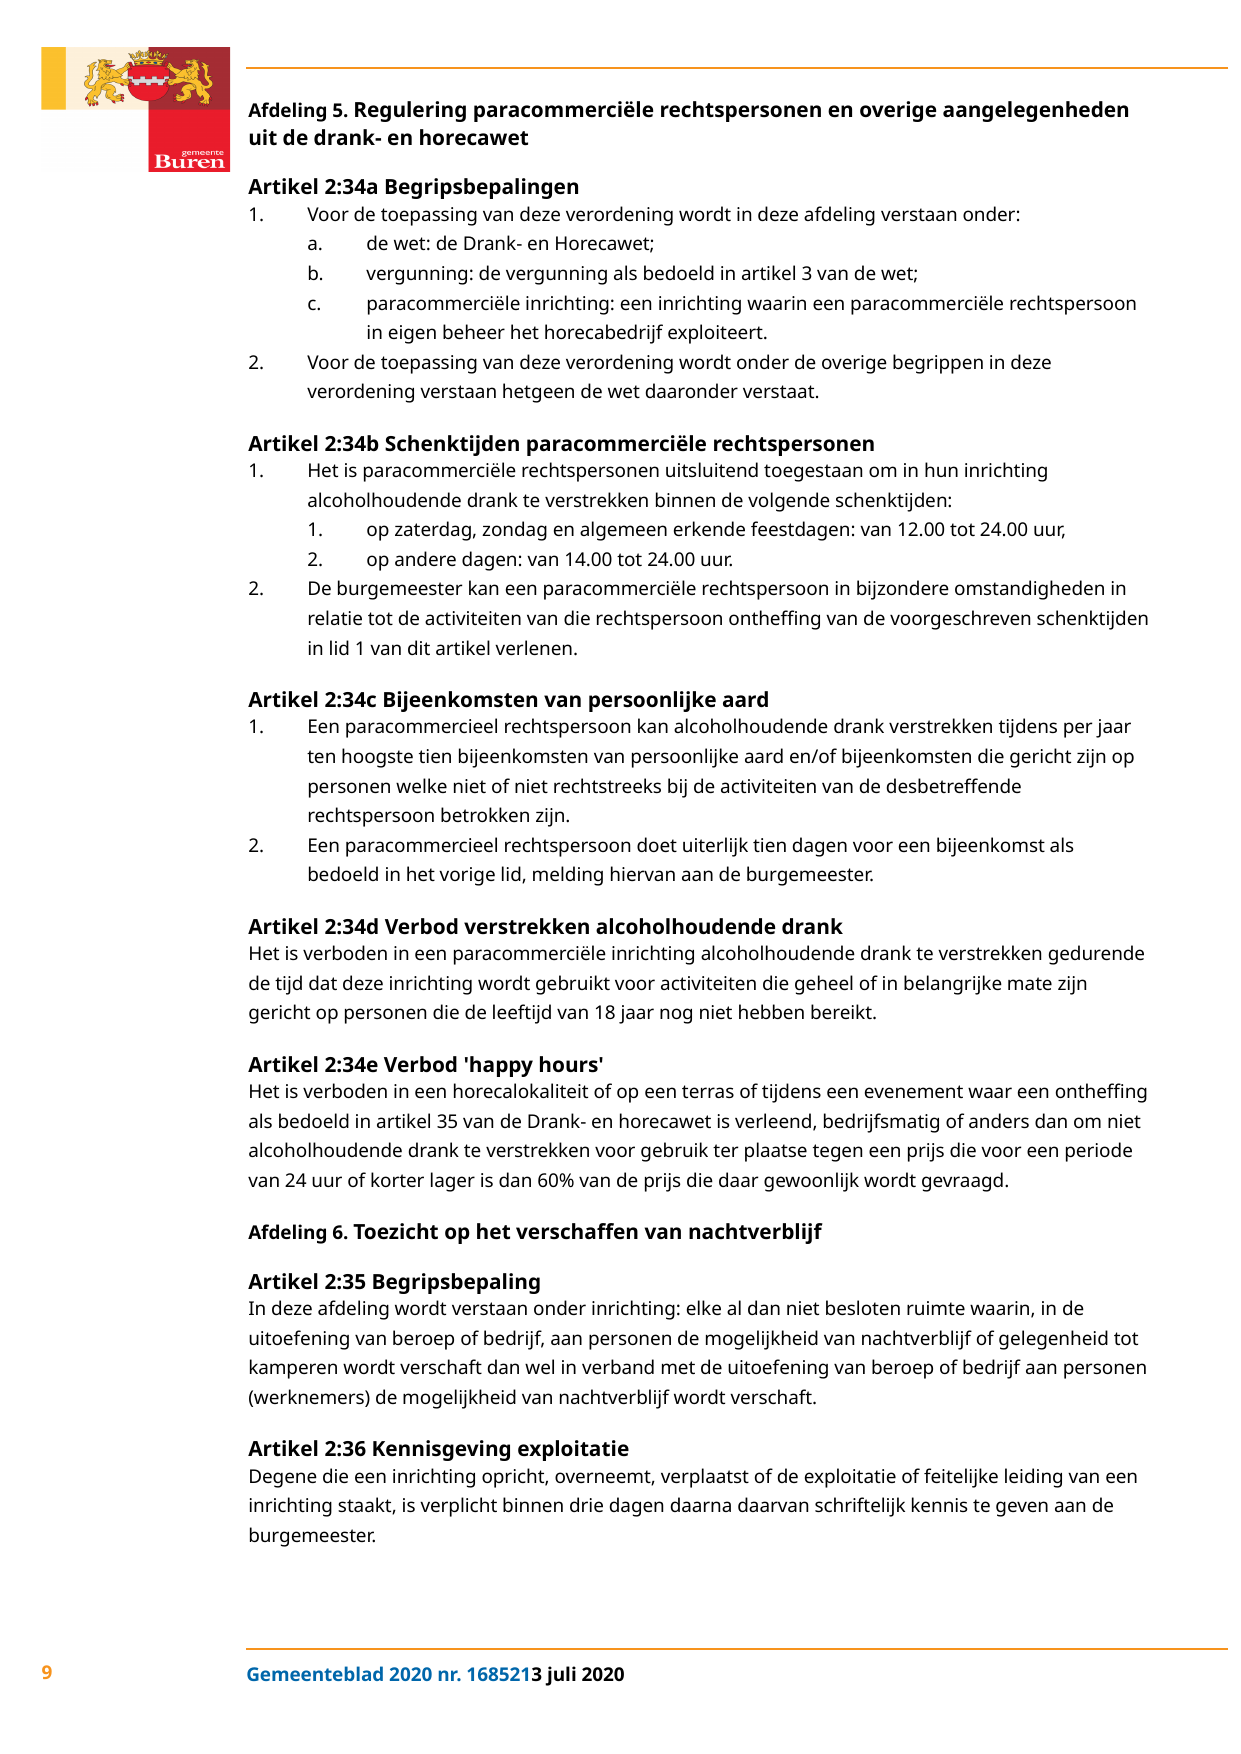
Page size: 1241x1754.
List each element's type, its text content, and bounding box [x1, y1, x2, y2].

list paracommerciële inrichting: een inrichting waarin een paracommerciële rechtspersoon in eigen beheer het horecabedrijf exploiteert. [307, 290, 1152, 345]
text Artikel 2:34b Schenktijden paracommerciële rechtspersonen [248, 429, 1152, 457]
text Het is verboden in een horecalokaliteit of op een terras of tijdens een evenement waar een ontheffing als bedoeld in artikel 35 van de Drank- en horecawet is verleend, bedrijfsmatig of anders dan om niet alcoholhoudende drank te verstrekken voor gebruik ter plaatse tegen een prijs die voor een periode van 24 uur of korter lager is dan 60% van de prijs die daar gewoonlijk wordt gevraagd. [248, 1078, 1152, 1193]
list op andere dagen: van 14.00 tot 24.00 uur. [307, 546, 1152, 572]
text Het is verboden in een paracommerciële inrichting alcoholhoudende drank te verstrekken gedurende de tijd dat deze inrichting wordt gebruikt voor activiteiten die geheel of in belangrijke mate zijn gericht op personen die de leeftijd van 18 jaar nog niet hebben bereikt. [248, 940, 1152, 1025]
text Afdeling 6. Toezicht op het verschaffen van nachtverblijf [248, 1217, 1152, 1246]
picture [41, 47, 231, 172]
list Voor de toepassing van deze verordening wordt onder de overige begrippen in deze verordening verstaan hetgeen de wet daaronder verstaat. [248, 349, 1152, 404]
text Artikel 2:35 Begripsbepaling [248, 1267, 1152, 1295]
text Artikel 2:34a Begripsbepalingen [248, 172, 1152, 201]
text In deze afdeling wordt verstaan onder inrichting: elke al dan niet besloten ruimte waarin, in de uitoefening van beroep of bedrijf, aan personen de mogelijkheid van nachtverblijf of gelegenheid tot kamperen wordt verschaft dan wel in verband met de uitoefening van beroep of bedrijf aan personen (werknemers) de mogelijkheid van nachtverblijf wordt verschaft. [248, 1295, 1152, 1410]
text Afdeling 5. Regulering paracommerciële rechtspersonen en overige aangelegenheden uit de drank- en horecawet [248, 95, 1152, 152]
list de wet: de Drank- en Horecawet; [307, 231, 1152, 256]
list Voor de toepassing van deze verordening wordt in deze afdeling verstaan onder: [248, 201, 1152, 227]
list Het is paracommerciële rechtspersonen uitsluitend toegestaan om in hun inrichting alcoholhoudende drank te verstrekken binnen de volgende schenktijden: [248, 457, 1152, 513]
list Een paracommercieel rechtspersoon kan alcoholhoudende drank verstrekken tijdens per jaar ten hoogste tien bijeenkomsten van persoonlijke aard en/of bijeenkomsten die gericht zijn op personen welke niet of niet rechtstreeks bij de activiteiten van de desbetreffende rechtspersoon betrokken zijn. [248, 714, 1152, 828]
text Artikel 2:36 Kennisgeving exploitatie [248, 1434, 1152, 1463]
list De burgemeester kan een paracommerciële rechtspersoon in bijzondere omstandigheden in relatie tot de activiteiten van die rechtspersoon ontheffing van de voorgeschreven schenktijden in lid 1 van dit artikel verlenen. [248, 576, 1152, 661]
text Degene die een inrichting opricht, overneemt, verplaatst of de exploitatie of feitelijke leiding van een inrichting staakt, is verplicht binnen drie dagen daarna daarvan schriftelijk kennis te geven aan de burgemeester. [248, 1463, 1152, 1548]
list op zaterdag, zondag en algemeen erkende feestdagen: van 12.00 tot 24.00 uur, [307, 516, 1152, 542]
text Artikel 2:34c Bijeenkomsten van persoonlijke aard [248, 685, 1152, 714]
text Artikel 2:34d Verbod verstrekken alcoholhoudende drank [248, 912, 1152, 940]
text Artikel 2:34e Verbod 'happy hours' [248, 1050, 1152, 1078]
list vergunning: de vergunning als bedoeld in artikel 3 van de wet; [307, 260, 1152, 286]
list Een paracommercieel rechtspersoon doet uiterlijk tien dagen voor een bijeenkomst als bedoeld in het vorige lid, melding hiervan aan de burgemeester. [248, 832, 1152, 887]
